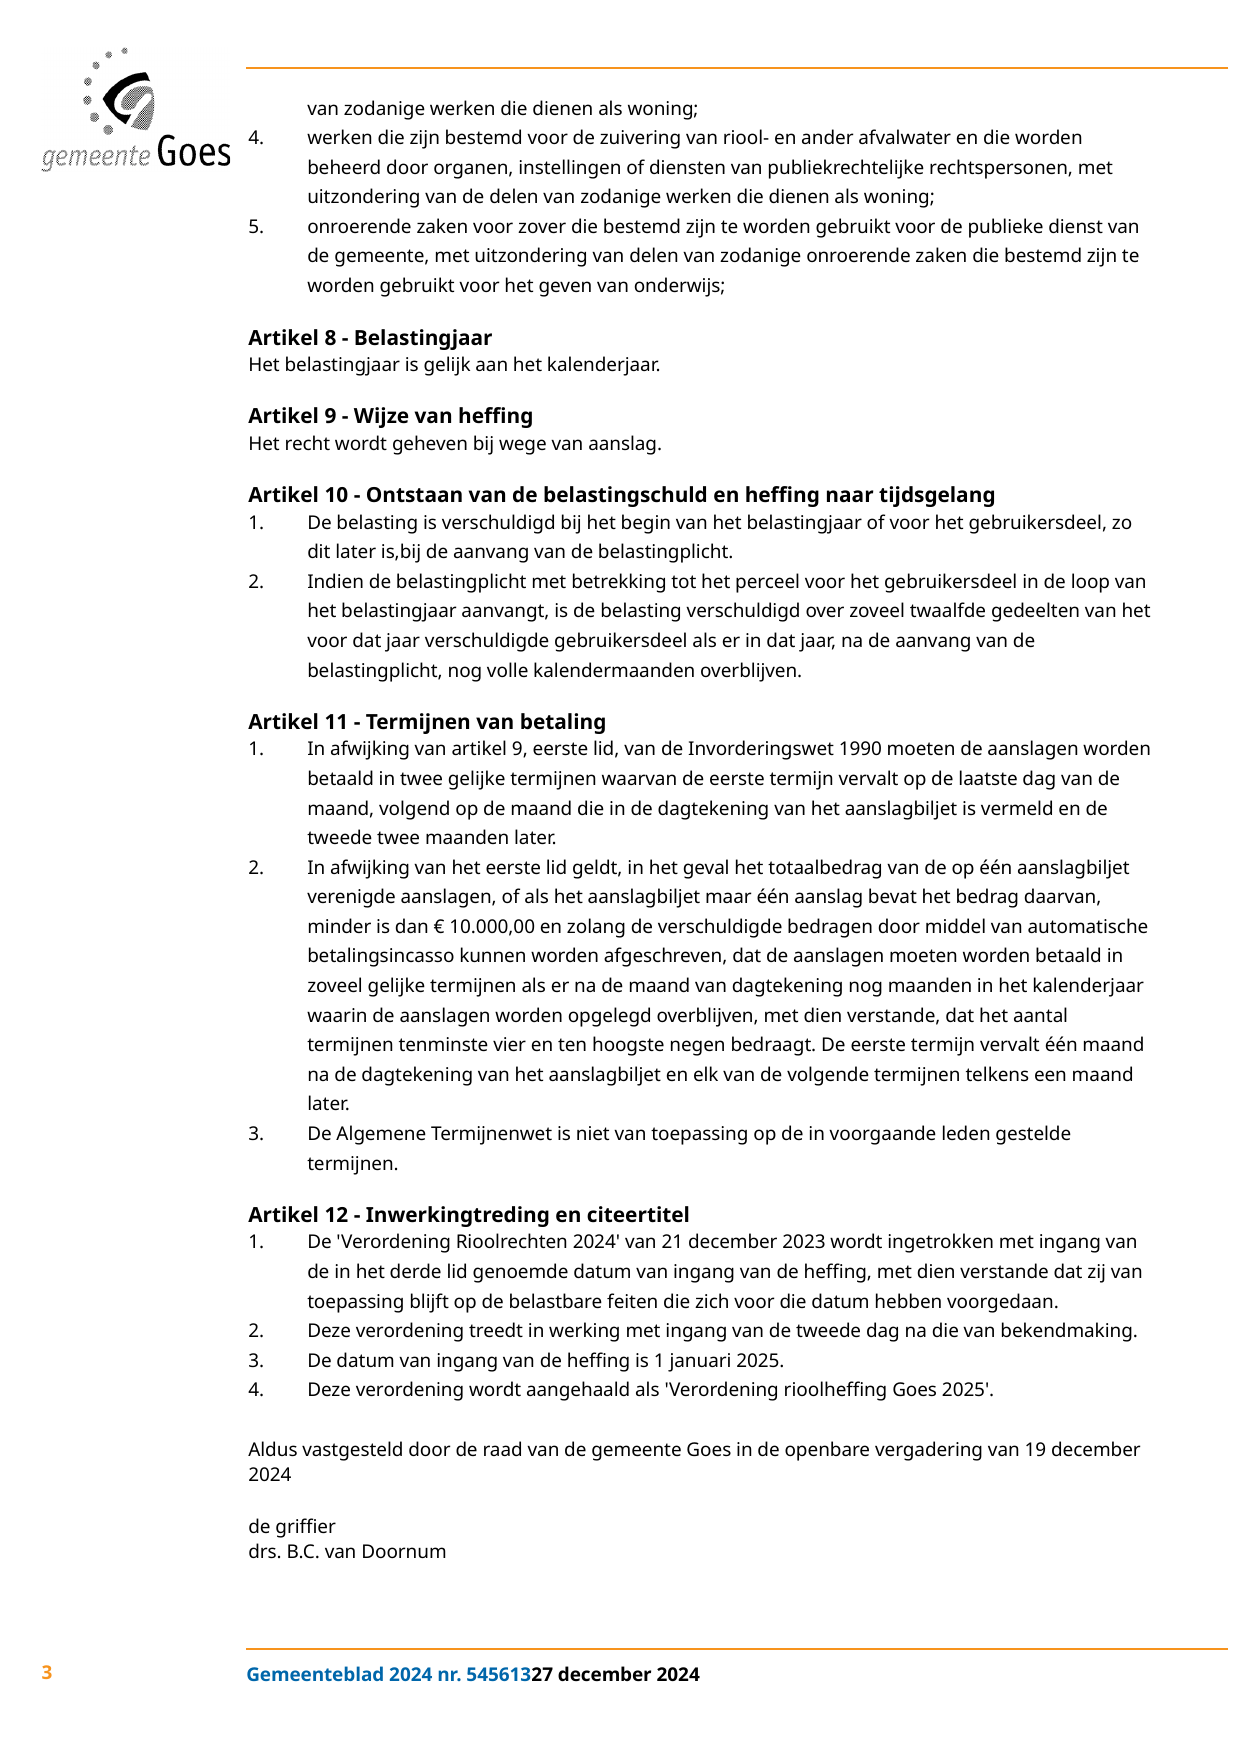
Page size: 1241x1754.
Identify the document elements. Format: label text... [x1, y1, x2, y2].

list Indien de belastingplicht met betrekking tot het perceel voor het gebruikersdeel in de loop van het belastingjaar aanvangt, is de belasting verschuldigd over zoveel twaalfde gedeelten van het voor dat jaar verschuldigde gebruikersdeel als er in dat jaar, na de aanvang van de belastingplicht, nog volle kalendermaanden overblijven. [248, 568, 1152, 682]
text Artikel 11 - Termijnen van betaling [248, 707, 1152, 736]
list Deze verordening wordt aangehaald als 'Verordening rioolheffing Goes 2025'. [248, 1377, 1152, 1402]
list De datum van ingang van de heffing is 1 januari 2025. [248, 1347, 1152, 1373]
picture [41, 47, 231, 172]
text Artikel 10 - Ontstaan van de belastingschuld en heffing naar tijdsgelang [248, 480, 1152, 509]
list De Algemene Termijnenwet is niet van toepassing op de in voorgaande leden gestelde termijnen. [248, 1120, 1152, 1176]
text Het belastingjaar is gelijk aan het kalenderjaar. [248, 351, 1152, 377]
text Artikel 8 - Belastingjaar [248, 323, 1152, 351]
text Artikel 12 - Inwerkingtreding en citeertitel [248, 1200, 1152, 1229]
list van zodanige werken die dienen als woning; [248, 95, 1152, 121]
list In afwijking van artikel 9, eerste lid, van de Invorderingswet 1990 moeten de aanslagen worden betaald in twee gelijke termijnen waarvan de eerste termijn vervalt op de laatste dag van de maand, volgend op de maand die in de dagtekening van het aanslagbiljet is vermeld en de tweede twee maanden later. [248, 736, 1152, 850]
text drs. B.C. van Doornum [248, 1539, 1152, 1564]
list werken die zijn bestemd voor de zuivering van riool- en ander afvalwater en die worden beheerd door organen, instellingen of diensten van publiekrechtelijke rechtspersonen, met uitzondering van de delen van zodanige werken die dienen als woning; [248, 124, 1152, 209]
list De belasting is verschuldigd bij het begin van het belastingjaar of voor het gebruikersdeel, zo dit later is,bij de aanvang van de belastingplicht. [248, 509, 1152, 564]
text Het recht wordt geheven bij wege van aanslag. [248, 430, 1152, 456]
list De 'Verordening Rioolrechten 2024' van 21 december 2023 wordt ingetrokken met ingang van de in het derde lid genoemde datum van ingang van de heffing, met dien verstande dat zij van toepassing blijft op de belastbare feiten die zich voor die datum hebben voorgedaan. [248, 1229, 1152, 1313]
list Deze verordening treedt in werking met ingang van de tweede dag na die van bekendmaking. [248, 1317, 1152, 1343]
text Aldus vastgesteld door de raad van de gemeente Goes in de openbare vergadering van 19 december 2024 [248, 1436, 1152, 1487]
list onroerende zaken voor zover die bestemd zijn te worden gebruikt voor de publieke dienst van de gemeente, met uitzondering van delen van zodanige onroerende zaken die bestemd zijn te worden gebruikt voor het geven van onderwijs; [248, 213, 1152, 298]
text Artikel 9 - Wijze van heffing [248, 402, 1152, 430]
text de griffier [248, 1513, 1152, 1539]
list In afwijking van het eerste lid geldt, in het geval het totaalbedrag van de op één aanslagbiljet verenigde aanslagen, of als het aanslagbiljet maar één aanslag bevat het bedrag daarvan, minder is dan € 10.000,00 en zolang de verschuldigde bedragen door middel van automatische betalingsincasso kunnen worden afgeschreven, dat de aanslagen moeten worden betaald in zoveel gelijke termijnen als er na de maand van dagtekening nog maanden in het kalenderjaar waarin de aanslagen worden opgelegd overblijven, met dien verstande, dat het aantal termijnen tenminste vier en ten hoogste negen bedraagt. De eerste termijn vervalt één maand na de dagtekening van het aanslagbiljet en elk van de volgende termijnen telkens een maand later. [248, 854, 1152, 1116]
